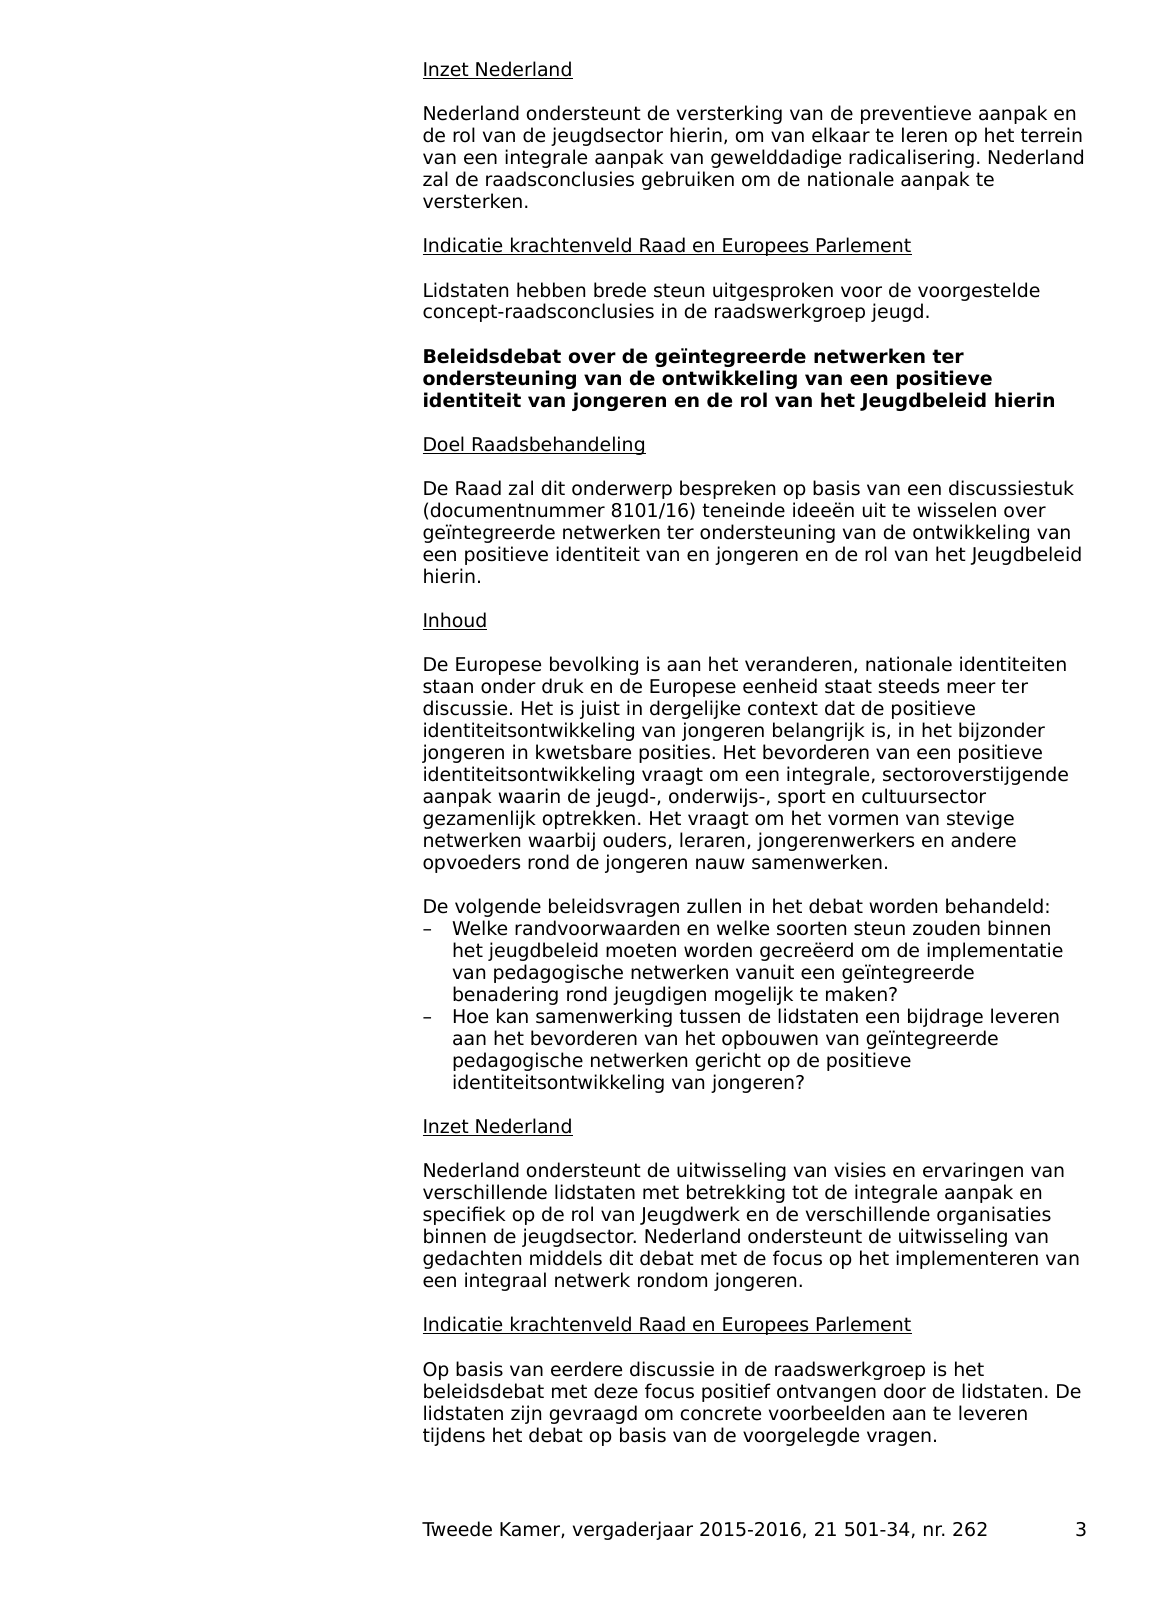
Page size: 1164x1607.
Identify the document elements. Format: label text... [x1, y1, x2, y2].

text Nederland ondersteunt de versterking van de preventieve aanpak en de rol van de jeugdsector hierin, om van elkaar te leren op het terrein van een integrale aanpak van gewelddadige radicalisering. Nederland zal de raadsconclusies gebruiken om de nationale aanpak te versterken. [422, 103, 1087, 213]
subtitle Indicatie krachtenveld Raad en Europees Parlement [422, 1314, 1087, 1336]
subtitle Indicatie krachtenveld Raad en Europees Parlement [422, 235, 1087, 257]
text – Hoe kan samenwerking tussen de lidstaten een bijdrage leveren aan het bevorderen van het opbouwen van geïntegreerde pedagogische netwerken gericht op de positieve identiteitsontwikkeling van jongeren? [422, 1006, 1087, 1094]
subtitle Beleidsdebat over de geïntegreerde netwerken ter ondersteuning van de ontwikkeling van een positieve identiteit van jongeren en de rol van het Jeugdbeleid hierin [422, 346, 1087, 412]
text De Europese bevolking is aan het veranderen, nationale identiteiten staan onder druk en de Europese eenheid staat steeds meer ter discussie. Het is juist in dergelijke context dat de positieve identiteitsontwikkeling van jongeren belangrijk is, in het bijzonder jongeren in kwetsbare posities. Het bevorderen van een positieve identiteitsontwikkeling vraagt om een integrale, sectoroverstijgende aanpak waarin de jeugd-, onderwijs-, sport en cultuursector gezamenlijk optrekken. Het vraagt om het vormen van stevige netwerken waarbij ouders, leraren, jongerenwerkers en andere opvoeders rond de jongeren nauw samenwerken. [422, 654, 1087, 874]
subtitle Inzet Nederland [422, 59, 1087, 81]
text Lidstaten hebben brede steun uitgesproken voor de voorgestelde concept-raadsconclusies in de raadswerkgroep jeugd. [422, 279, 1087, 323]
text Op basis van eerdere discussie in de raadswerkgroep is het beleidsdebat met deze focus positief ontvangen door de lidstaten. De lidstaten zijn gevraagd om concrete voorbeelden aan te leveren tijdens het debat op basis van de voorgelegde vragen. [422, 1358, 1087, 1446]
text – Welke randvoorwaarden en welke soorten steun zouden binnen het jeugdbeleid moeten worden gecreëerd om de implementatie van pedagogische netwerken vanuit een geïntegreerde benadering rond jeugdigen mogelijk te maken? [422, 918, 1087, 1006]
text De volgende beleidsvragen zullen in het debat worden behandeld: [422, 896, 1087, 918]
subtitle Inhoud [422, 610, 1087, 632]
subtitle Inzet Nederland [422, 1116, 1087, 1138]
subtitle Doel Raadsbehandeling [422, 434, 1087, 456]
text Nederland ondersteunt de uitwisseling van visies en ervaringen van verschillende lidstaten met betrekking tot de integrale aanpak en specifiek op de rol van Jeugdwerk en de verschillende organisaties binnen de jeugdsector. Nederland ondersteunt de uitwisseling van gedachten middels dit debat met de focus op het implementeren van een integraal netwerk rondom jongeren. [422, 1160, 1087, 1292]
text De Raad zal dit onderwerp bespreken op basis van een discussiestuk (documentnummer 8101/16) teneinde ideeën uit te wisselen over geïntegreerde netwerken ter ondersteuning van de ontwikkeling van een positieve identiteit van en jongeren en de rol van het Jeugdbeleid hierin. [422, 478, 1087, 588]
